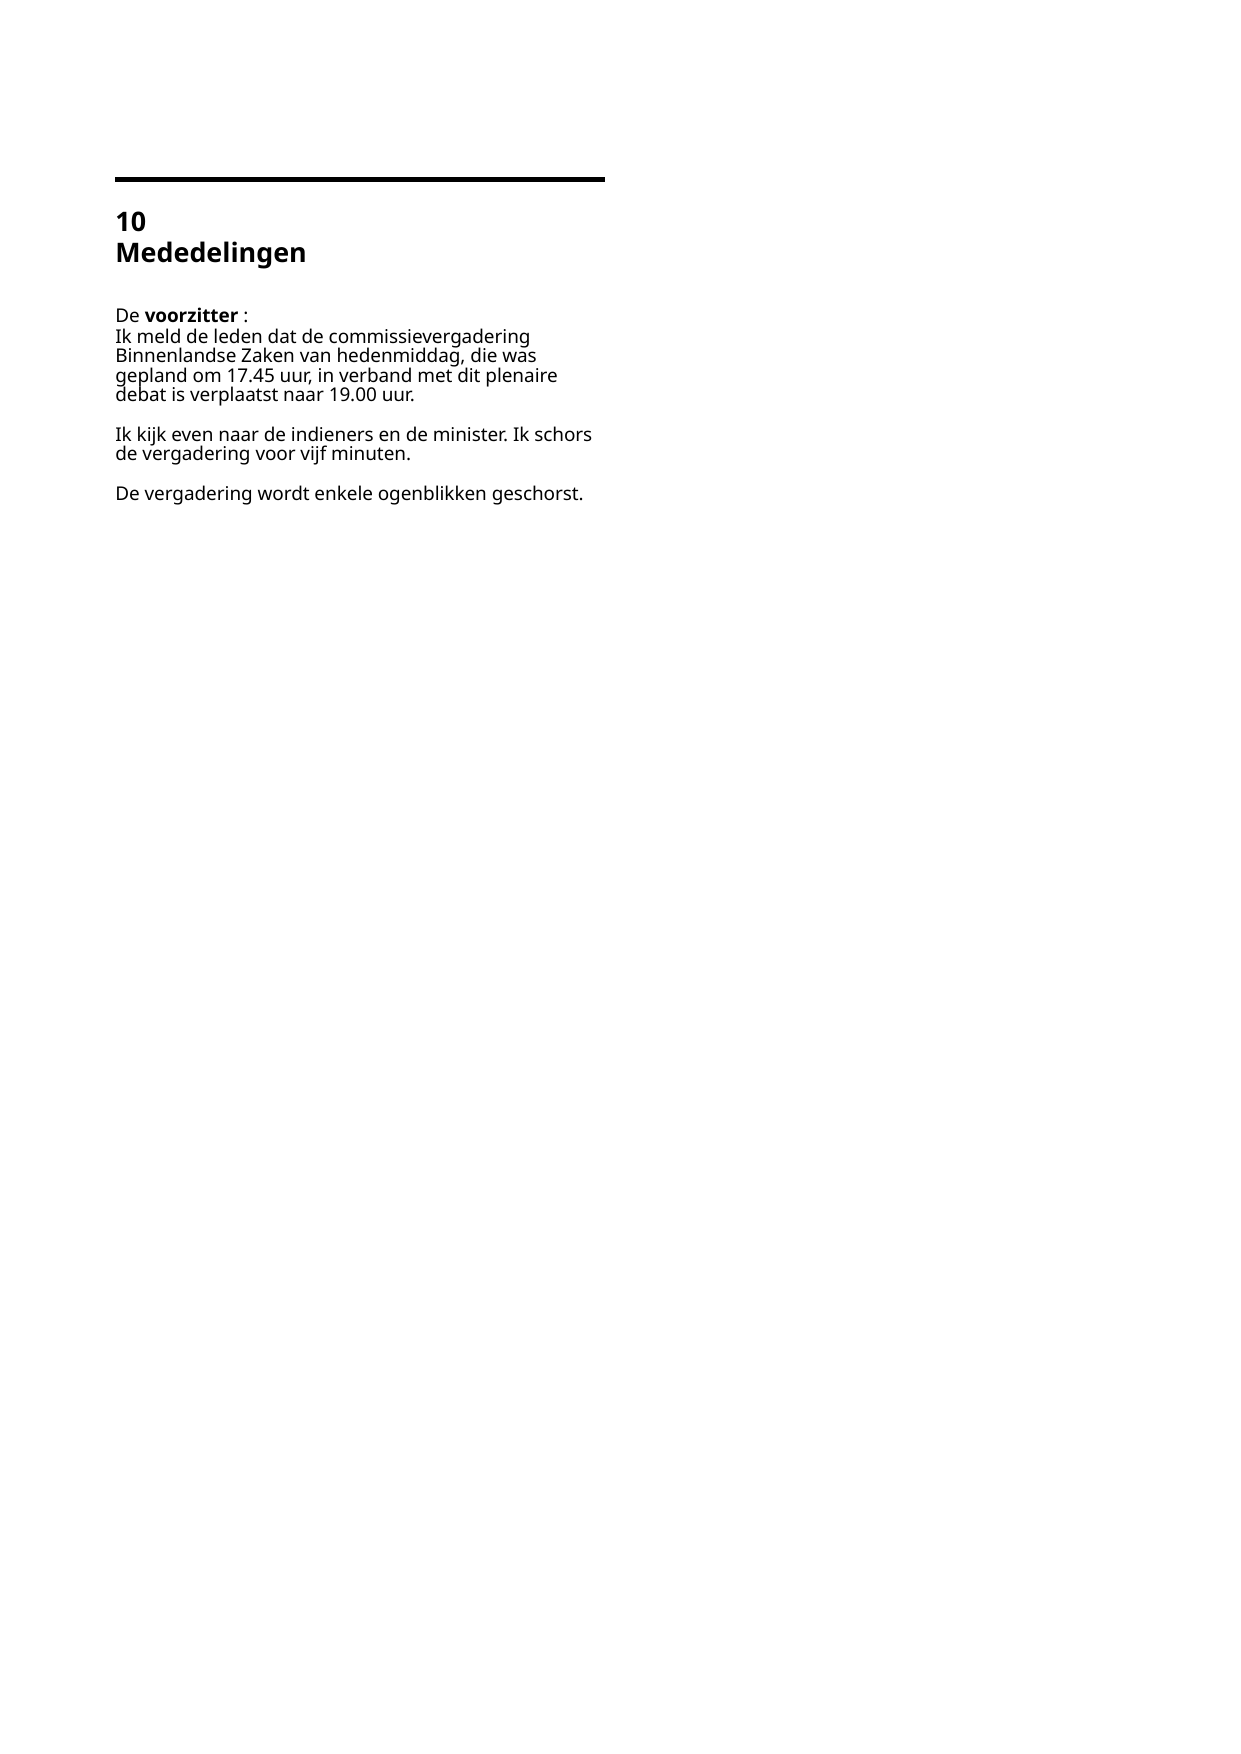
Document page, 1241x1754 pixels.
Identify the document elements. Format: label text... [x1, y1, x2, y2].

text Ik kijk even naar de indieners en de minister. Ik schors de vergadering voor vijf minuten. [115, 426, 605, 464]
text De voorzitter : [115, 302, 605, 328]
text Ik meld de leden dat de commissievergadering Binnenlandse Zaken van hedenmiddag, die was gepland om 17.45 uur, in verband met dit plenaire debat is verplaatst naar 19.00 uur. [115, 328, 605, 405]
text De vergadering wordt enkele ogenblikken geschorst. [115, 485, 605, 504]
text 10 [115, 203, 605, 239]
text Mededelingen [115, 239, 605, 283]
